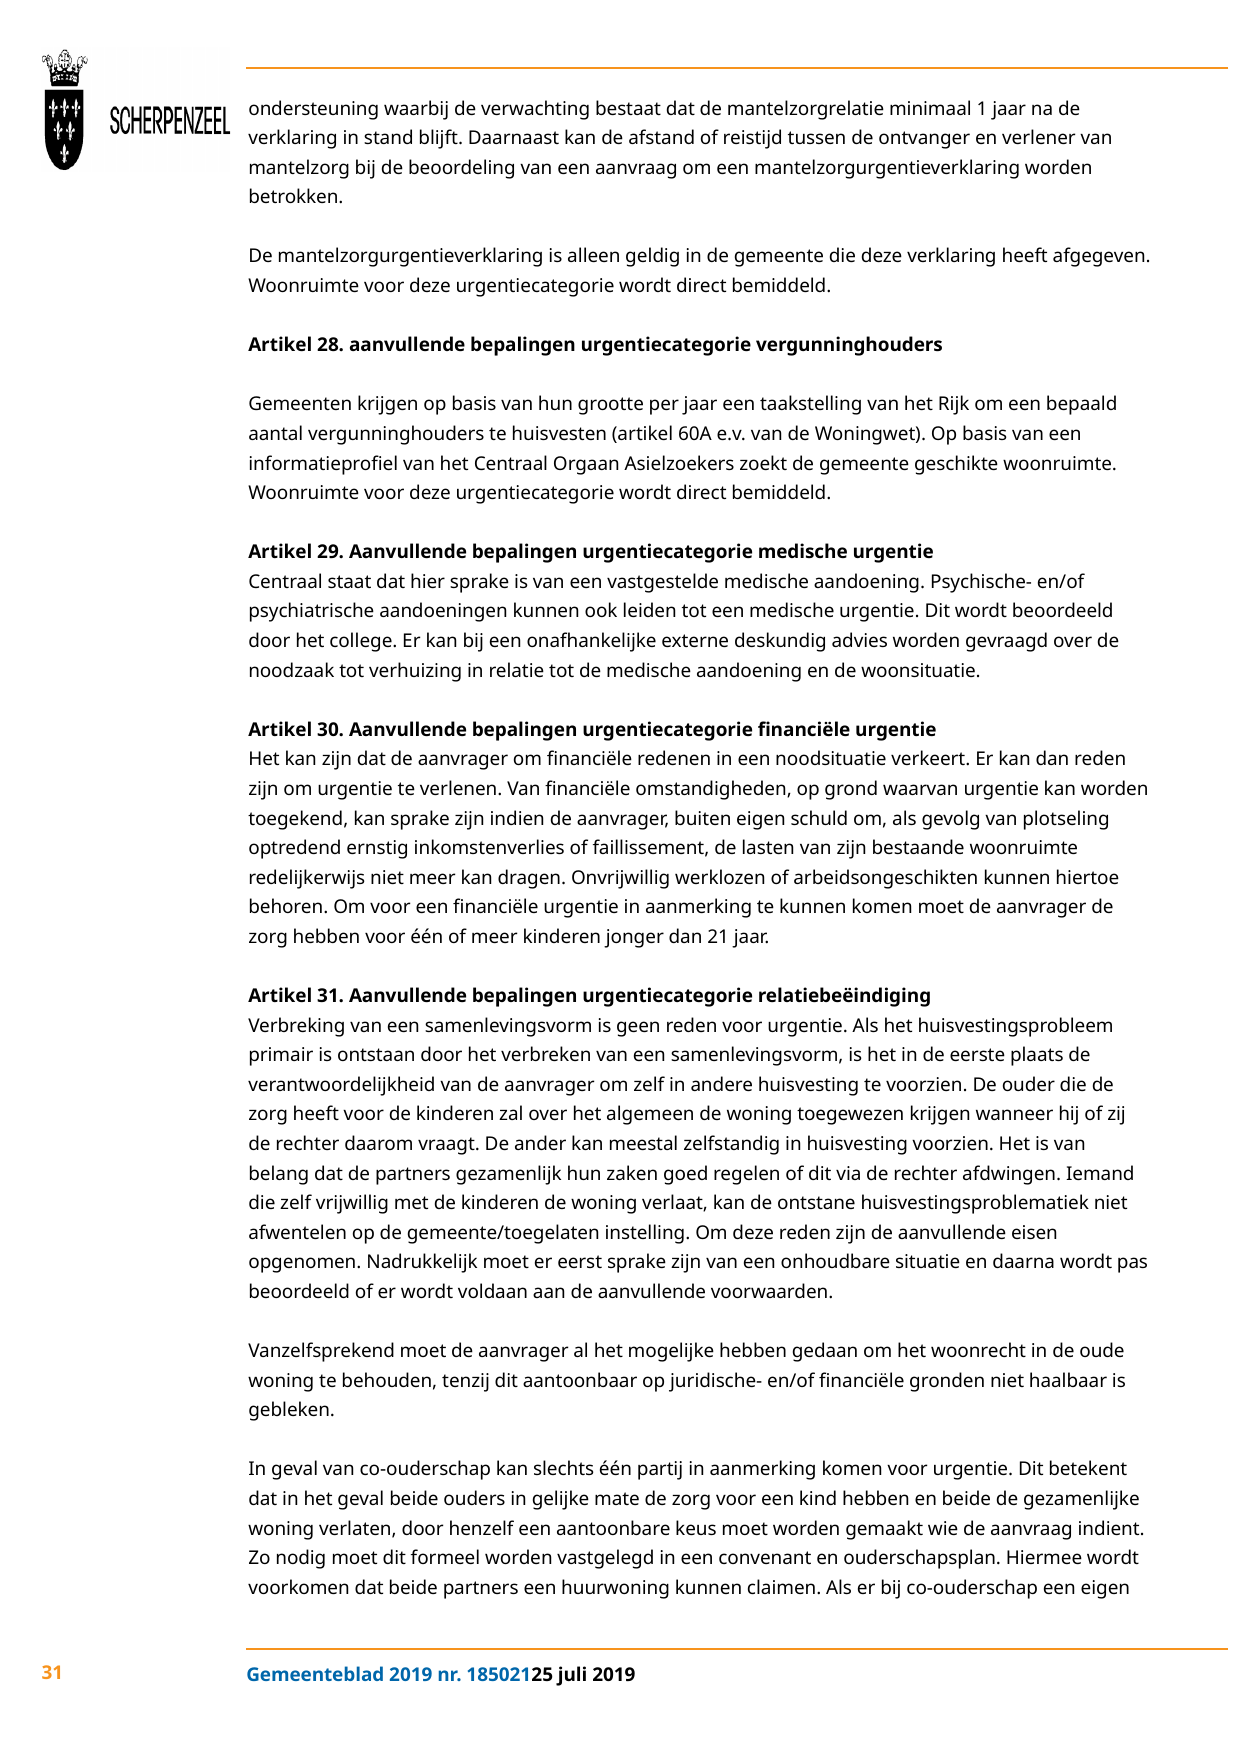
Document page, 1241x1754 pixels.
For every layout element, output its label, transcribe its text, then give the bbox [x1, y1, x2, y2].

text De mantelzorgurgentieverklaring is alleen geldig in de gemeente die deze verklaring heeft afgegeven. Woonruimte voor deze urgentiecategorie wordt direct bemiddeld. [248, 243, 1152, 298]
text In geval van co-ouderschap kan slechts één partij in aanmerking komen voor urgentie. Dit betekent dat in het geval beide ouders in gelijke mate de zorg voor een kind hebben en beide de gezamenlijke woning verlaten, door henzelf een aantoonbare keus moet worden gemaakt wie de aanvraag indient. Zo nodig moet dit formeel worden vastgelegd in een convenant en ouderschapsplan. Hiermee wordt voorkomen dat beide partners een huurwoning kunnen claimen. Als er bij co-ouderschap een eigen [248, 1456, 1152, 1600]
text Artikel 30. Aanvullende bepalingen urgentiecategorie financiële urgentie [248, 716, 1152, 742]
text Artikel 31. Aanvullende bepalingen urgentiecategorie relatiebeëindiging [248, 982, 1152, 1008]
text Vanzelfsprekend moet de aanvrager al het mogelijke hebben gedaan om het woonrecht in de oude woning te behouden, tenzij dit aantoonbaar op juridische- en/of financiële gronden niet haalbaar is gebleken. [248, 1337, 1152, 1422]
picture [41, 47, 231, 172]
text Verbreking van een samenlevingsvorm is geen reden voor urgentie. Als het huisvestingsprobleem primair is ontstaan door het verbreken van een samenlevingsvorm, is het in de eerste plaats de verantwoordelijkheid van de aanvrager om zelf in andere huisvesting te voorzien. De ouder die de zorg heeft voor de kinderen zal over het algemeen de woning toegewezen krijgen wanneer hij of zij de rechter daarom vraagt. De ander kan meestal zelfstandig in huisvesting voorzien. Het is van belang dat de partners gezamenlijk hun zaken goed regelen of dit via de rechter afdwingen. Iemand die zelf vrijwillig met de kinderen de woning verlaat, kan de ontstane huisvestingsproblematiek niet afwentelen op de gemeente/toegelaten instelling. Om deze reden zijn de aanvullende eisen opgenomen. Nadrukkelijk moet er eerst sprake zijn van een onhoudbare situatie en daarna wordt pas beoordeeld of er wordt voldaan aan de aanvullende voorwaarden. [248, 1012, 1152, 1304]
text Artikel 28. aanvullende bepalingen urgentiecategorie vergunninghouders [248, 331, 1152, 357]
text Centraal staat dat hier sprake is van een vastgestelde medische aandoening. Psychische- en/of psychiatrische aandoeningen kunnen ook leiden tot een medische urgentie. Dit wordt beoordeeld door het college. Er kan bij een onafhankelijke externe deskundig advies worden gevraagd over de noodzaak tot verhuizing in relatie tot de medische aandoening en de woonsituatie. [248, 568, 1152, 683]
text Het kan zijn dat de aanvrager om financiële redenen in een noodsituatie verkeert. Er kan dan reden zijn om urgentie te verlenen. Van financiële omstandigheden, op grond waarvan urgentie kan worden toegekend, kan sprake zijn indien de aanvrager, buiten eigen schuld om, als gevolg van plotseling optredend ernstig inkomstenverlies of faillissement, de lasten van zijn bestaande woonruimte redelijkerwijs niet meer kan dragen. Onvrijwillig werklozen of arbeidsongeschikten kunnen hiertoe behoren. Om voor een financiële urgentie in aanmerking te kunnen komen moet de aanvrager de zorg hebben voor één of meer kinderen jonger dan 21 jaar. [248, 746, 1152, 949]
text ondersteuning waarbij de verwachting bestaat dat de mantelzorgrelatie minimaal 1 jaar na de verklaring in stand blijft. Daarnaast kan de afstand of reistijd tussen de ontvanger en verlener van mantelzorg bij de beoordeling van een aanvraag om een mantelzorgurgentieverklaring worden betrokken. [248, 95, 1152, 209]
text Gemeenten krijgen op basis van hun grootte per jaar een taakstelling van het Rijk om een bepaald aantal vergunninghouders te huisvesten (artikel 60A e.v. van de Woningwet). Op basis van een informatieprofiel van het Centraal Orgaan Asielzoekers zoekt de gemeente geschikte woonruimte. Woonruimte voor deze urgentiecategorie wordt direct bemiddeld. [248, 391, 1152, 505]
text Artikel 29. Aanvullende bepalingen urgentiecategorie medische urgentie [248, 538, 1152, 564]
